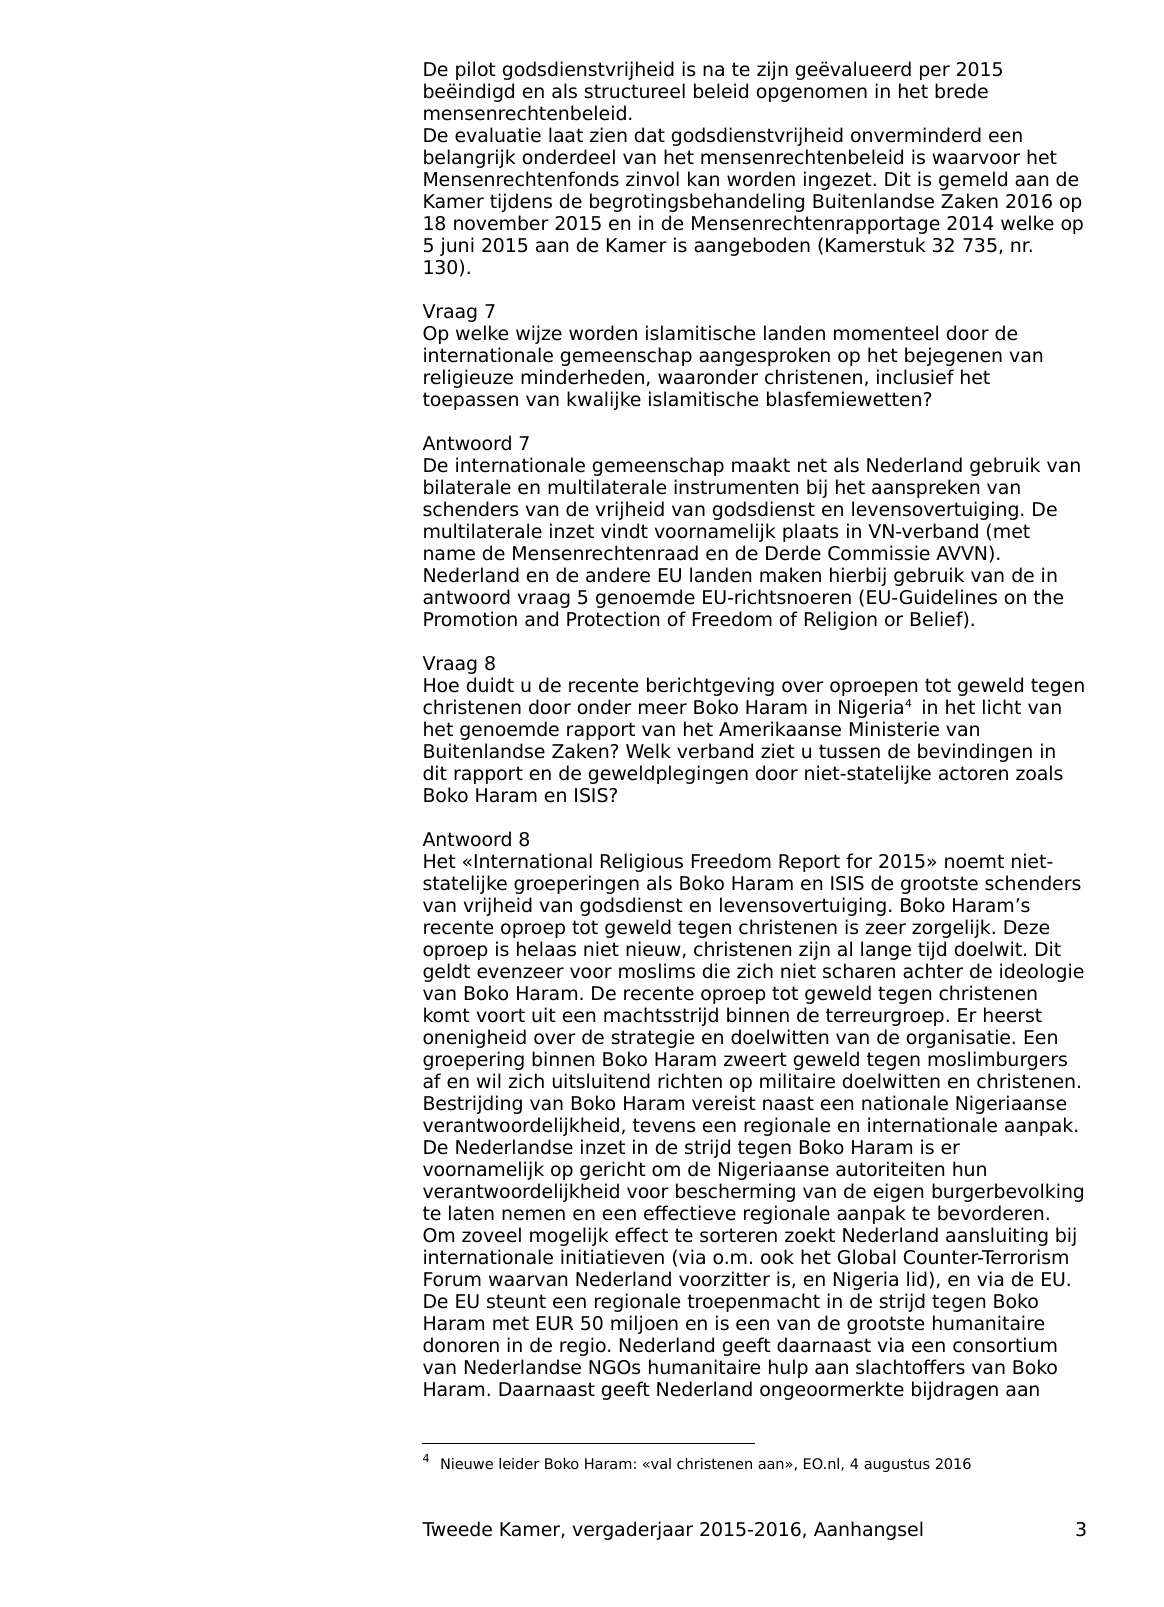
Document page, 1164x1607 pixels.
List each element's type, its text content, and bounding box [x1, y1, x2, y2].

text Op welke wijze worden islamitische landen momenteel door de internationale gemeenschap aangesproken op het bejegenen van religieuze minderheden, waaronder christenen, inclusief het toepassen van kwalijke islamitische blasfemiewetten? [422, 323, 1087, 411]
text De evaluatie laat zien dat godsdienstvrijheid onverminderd een belangrijk onderdeel van het mensenrechtenbeleid is waarvoor het Mensenrechtenfonds zinvol kan worden ingezet. Dit is gemeld aan de Kamer tijdens de begrotingsbehandeling Buitenlandse Zaken 2016 op 18 november 2015 en in de Mensenrechtenrapportage 2014 welke op 5 juni 2015 aan de Kamer is aangeboden (Kamerstuk 32 735, nr. 130). [422, 125, 1087, 279]
text Antwoord 8 [422, 829, 1087, 851]
text Bestrijding van Boko Haram vereist naast een nationale Nigeriaanse verantwoordelijkheid, tevens een regionale en internationale aanpak. De Nederlandse inzet in de strijd tegen Boko Haram is er voornamelijk op gericht om de Nigeriaanse autoriteiten hun verantwoordelijkheid voor bescherming van de eigen burgerbevolking te laten nemen en een effectieve regionale aanpak te bevorderen. Om zoveel mogelijk effect te sorteren zoekt Nederland aansluiting bij internationale initiatieven (via o.m. ook het Global Counter-Terrorism Forum waarvan Nederland voorzitter is, en Nigeria lid), en via de EU. De EU steunt een regionale troepenmacht in de strijd tegen Boko Haram met EUR 50 miljoen en is een van de grootste humanitaire donoren in de regio. Nederland geeft daarnaast via een consortium van Nederlandse NGOs humanitaire hulp aan slachtoffers van Boko Haram. Daarnaast geeft Nederland ongeoormerkte bijdragen aan [422, 1093, 1087, 1401]
text Hoe duidt u de recente berichtgeving over oproepen tot geweld tegen christenen door onder meer Boko Haram in Nigeria in het licht van het genoemde rapport van het Amerikaanse Ministerie van Buitenlandse Zaken? Welk verband ziet u tussen de bevindingen in dit rapport en de geweldplegingen door niet-statelijke actoren zoals Boko Haram en ISIS? [422, 675, 1087, 807]
text Antwoord 7 [422, 433, 1087, 455]
text Nieuwe leider Boko Haram: «val christenen aan», EO.nl, 4 augustus 2016 [422, 1452, 1087, 1474]
text Het «International Religious Freedom Report for 2015» noemt niet-statelijke groeperingen als Boko Haram en ISIS de grootste schenders van vrijheid van godsdienst en levensovertuiging. Boko Haram’s recente oproep tot geweld tegen christenen is zeer zorgelijk. Deze oproep is helaas niet nieuw, christenen zijn al lange tijd doelwit. Dit geldt evenzeer voor moslims die zich niet scharen achter de ideologie van Boko Haram. De recente oproep tot geweld tegen christenen komt voort uit een machtsstrijd binnen de terreurgroep. Er heerst onenigheid over de strategie en doelwitten van de organisatie. Een groepering binnen Boko Haram zweert geweld tegen moslimburgers af en wil zich uitsluitend richten op militaire doelwitten en christenen. [422, 851, 1087, 1093]
text Vraag 7 [422, 301, 1087, 323]
text De pilot godsdienstvrijheid is na te zijn geëvalueerd per 2015 beëindigd en als structureel beleid opgenomen in het brede mensenrechtenbeleid. [422, 59, 1087, 125]
text Vraag 8 [422, 653, 1087, 675]
text De internationale gemeenschap maakt net als Nederland gebruik van bilaterale en multilaterale instrumenten bij het aanspreken van schenders van de vrijheid van godsdienst en levensovertuiging. De multilaterale inzet vindt voornamelijk plaats in VN-verband (met name de Mensenrechtenraad en de Derde Commissie AVVN). Nederland en de andere EU landen maken hierbij gebruik van de in antwoord vraag 5 genoemde EU-richtsnoeren (EU-Guidelines on the Promotion and Protection of Freedom of Religion or Belief). [422, 455, 1087, 631]
